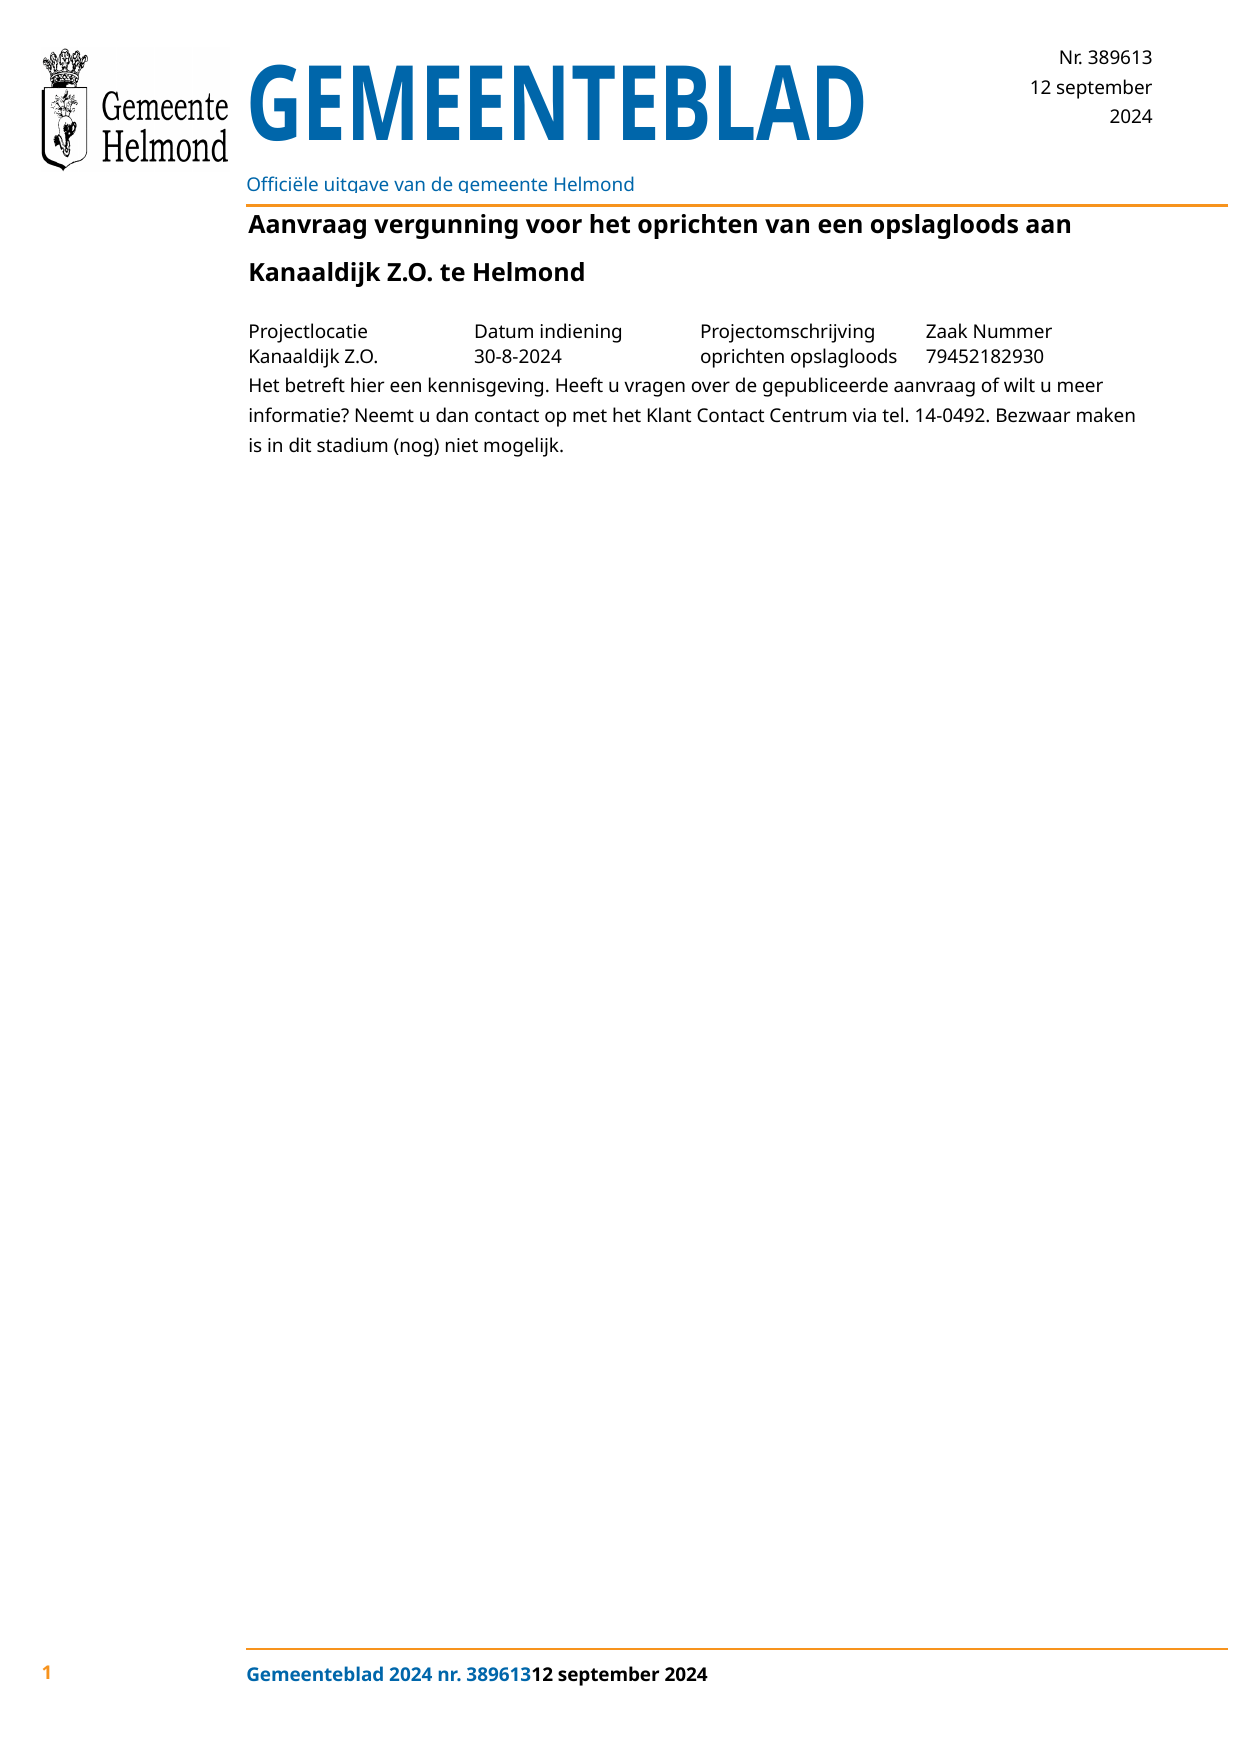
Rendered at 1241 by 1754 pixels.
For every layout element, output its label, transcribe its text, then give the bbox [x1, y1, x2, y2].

table_header Datum indiening [474, 318, 700, 344]
table_header Projectlocatie [248, 318, 474, 344]
table_header Zaak Nummer [926, 318, 1152, 344]
table_cell 79452182930 [926, 344, 1152, 369]
text Aanvraag vergunning voor het oprichten van een opslagloods aan Kanaaldijk Z.O. te Helmond [248, 207, 1152, 288]
table_cell oprichten opslagloods [700, 344, 926, 369]
table_header Projectomschrijving [700, 318, 926, 344]
text Het betreft hier een kennisgeving. Heeft u vragen over de gepubliceerde aanvraag of wilt u meer informatie? Neemt u dan contact op met het Klant Contact Centrum via tel. 14-0492. Bezwaar maken is in dit stadium (nog) niet mogelijk. [248, 373, 1152, 458]
table_cell Kanaaldijk Z.O. [248, 344, 474, 369]
picture [41, 47, 231, 172]
table_cell 30-8-2024 [474, 344, 700, 369]
